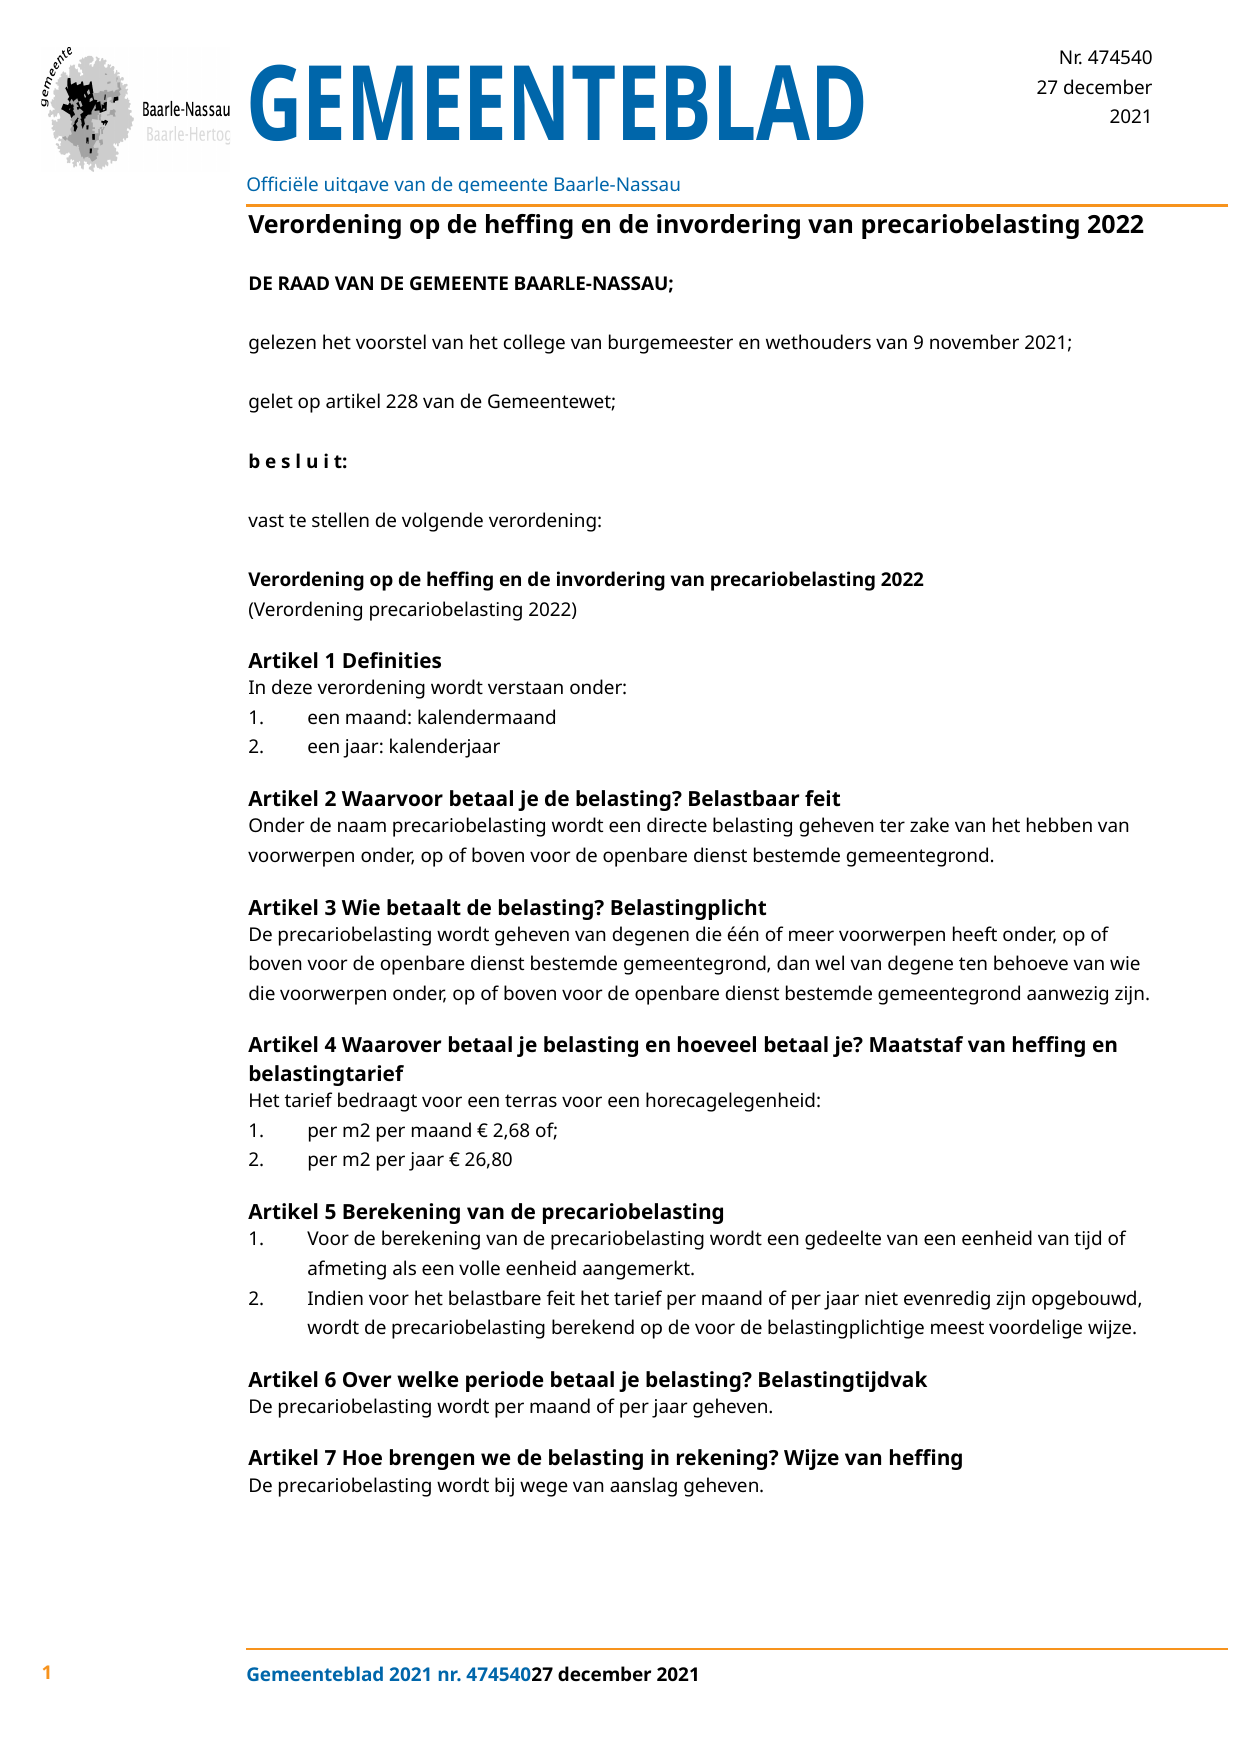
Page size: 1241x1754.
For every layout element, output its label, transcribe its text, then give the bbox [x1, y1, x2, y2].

text Artikel 3 Wie betaalt de belasting? Belastingplicht [248, 893, 1152, 921]
text Verordening op de heffing en de invordering van precariobelasting 2022 [248, 566, 1152, 592]
text De precariobelasting wordt bij wege van aanslag geheven. [248, 1472, 1152, 1498]
text Artikel 4 Waarover betaal je belasting en hoeveel betaal je? Maatstaf van heffing en belastingtarief [248, 1031, 1152, 1087]
text Artikel 6 Over welke periode betaal je belasting? Belastingtijdvak [248, 1365, 1152, 1393]
text Verordening op de heffing en de invordering van precariobelasting 2022 [248, 207, 1152, 241]
text De precariobelasting wordt per maand of per jaar geheven. [248, 1393, 1152, 1419]
text DE RAAD VAN DE GEMEENTE BAARLE-NASSAU; [248, 270, 1152, 296]
text gelezen het voorstel van het college van burgemeester en wethouders van 9 november 2021; [248, 329, 1152, 355]
list per m2 per maand € 2,68 of; [248, 1117, 1152, 1143]
text De precariobelasting wordt geheven van degenen die één of meer voorwerpen heeft onder, op of boven voor de openbare dienst bestemde gemeentegrond, dan wel van degene ten behoeve van wie die voorwerpen onder, op of boven voor de openbare dienst bestemde gemeentegrond aanwezig zijn. [248, 921, 1152, 1006]
text vast te stellen de volgende verordening: [248, 507, 1152, 533]
text b e s l u i t: [248, 448, 1152, 473]
text (Verordening precariobelasting 2022) [248, 596, 1152, 621]
text Artikel 7 Hoe brengen we de belasting in rekening? Wijze van heffing [248, 1443, 1152, 1472]
text gelet op artikel 228 van de Gemeentewet; [248, 389, 1152, 414]
list Voor de berekening van de precariobelasting wordt een gedeelte van een eenheid van tijd of afmeting als een volle eenheid aangemerkt. [248, 1226, 1152, 1281]
text Het tarief bedraagt voor een terras voor een horecagelegenheid: [248, 1087, 1152, 1113]
list per m2 per jaar € 26,80 [248, 1147, 1152, 1172]
text Onder de naam precariobelasting wordt een directe belasting geheven ter zake van het hebben van voorwerpen onder, op of boven voor de openbare dienst bestemde gemeentegrond. [248, 813, 1152, 868]
text Artikel 2 Waarvoor betaal je de belasting? Belastbaar feit [248, 784, 1152, 813]
text Artikel 5 Berekening van de precariobelasting [248, 1197, 1152, 1226]
picture [41, 47, 231, 172]
text In deze verordening wordt verstaan onder: [248, 674, 1152, 700]
list een maand: kalendermaand [248, 704, 1152, 730]
list Indien voor het belastbare feit het tarief per maand of per jaar niet evenredig zijn opgebouwd, wordt de precariobelasting berekend op de voor de belastingplichtige meest voordelige wijze. [248, 1285, 1152, 1340]
list een jaar: kalenderjaar [248, 734, 1152, 759]
text Artikel 1 Definities [248, 646, 1152, 674]
